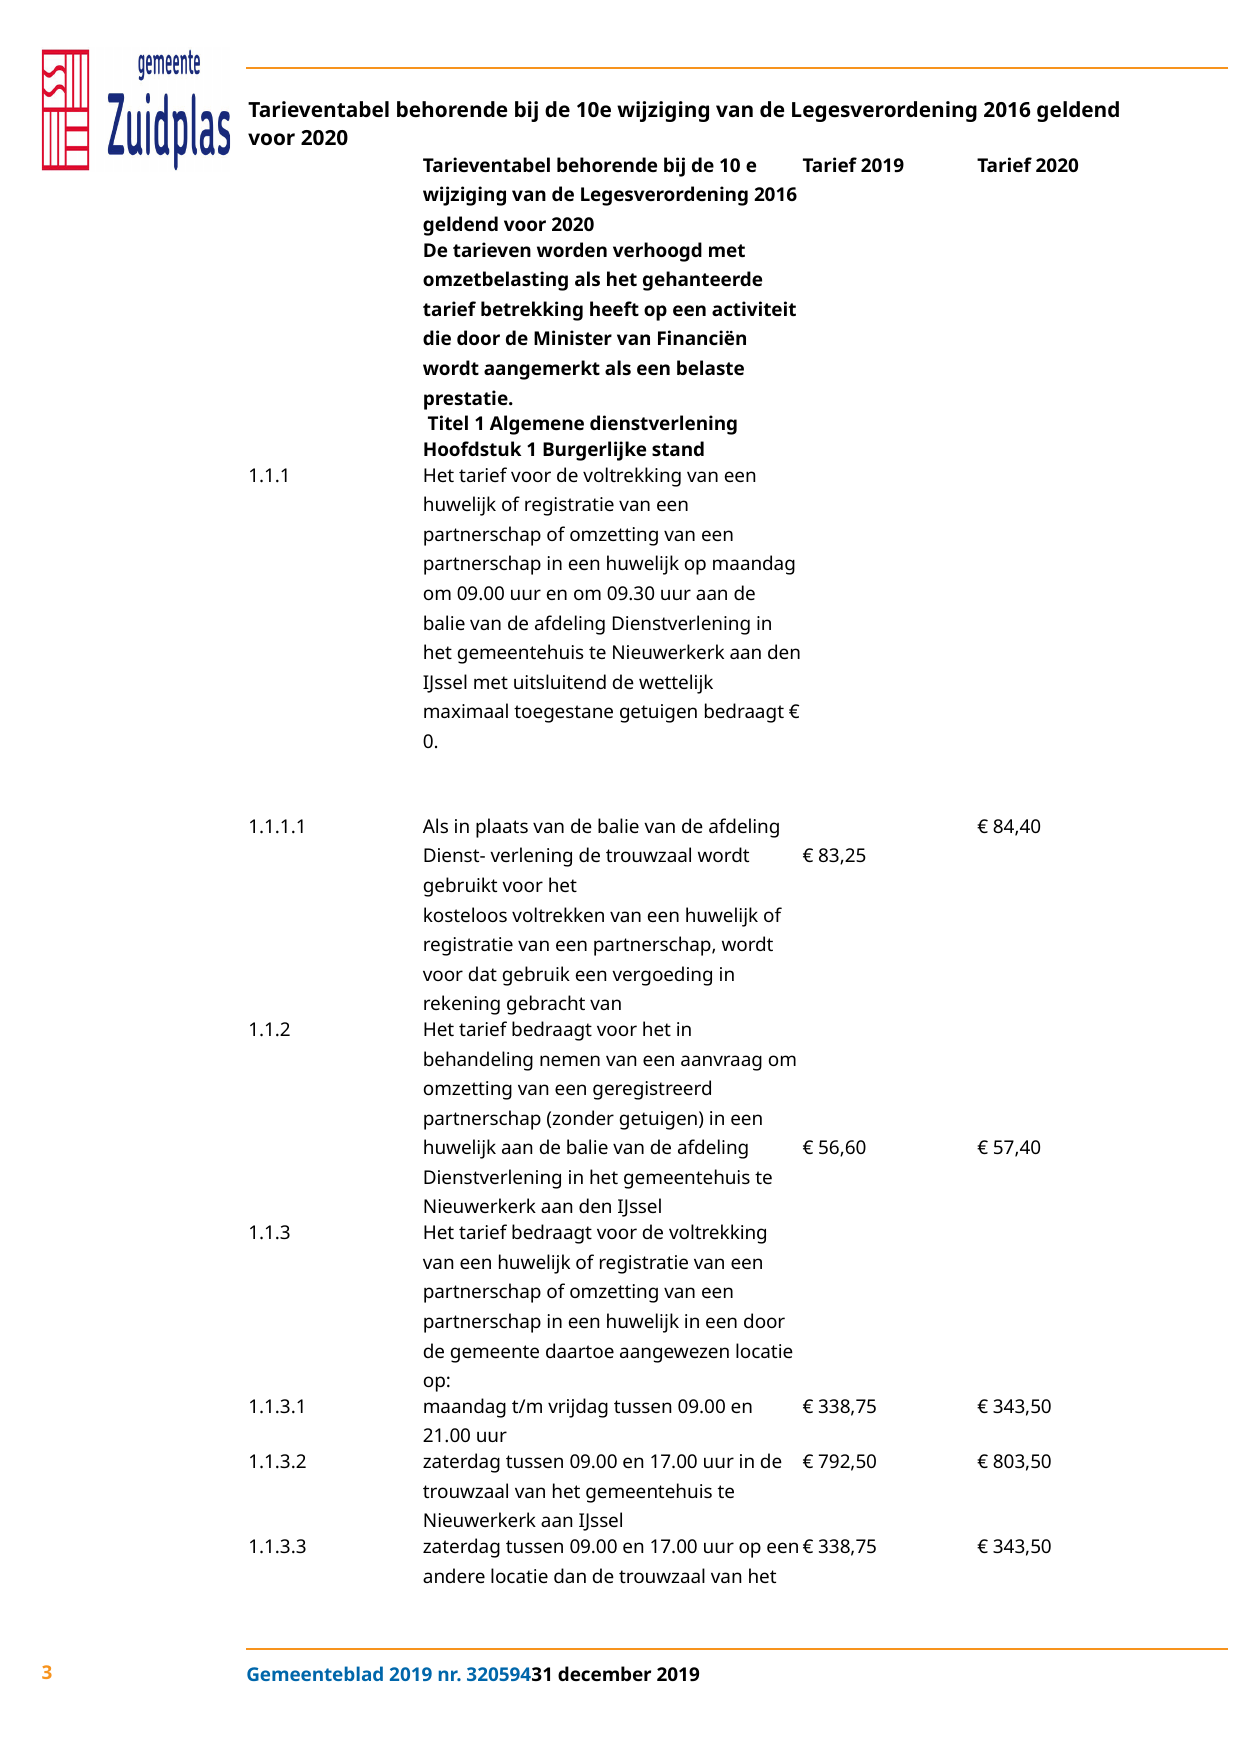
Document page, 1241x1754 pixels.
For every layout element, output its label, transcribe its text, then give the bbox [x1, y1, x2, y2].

table_cell [802, 410, 977, 436]
table_cell zaterdag tussen 09.00 en 17.00 uur in de trouwzaal van het gemeentehuis te Nieuwerkerk aan IJssel [423, 1449, 802, 1533]
table_cell [977, 462, 1152, 813]
table_header Tarief 2020 [977, 152, 1152, 237]
table_cell 1.1.1 [248, 462, 423, 813]
table_cell € 338,75 [802, 1393, 977, 1448]
table_header Tarieventabel behorende bij de 10 e wijziging van de Legesverordening 2016 geldend voor 2020 [423, 152, 802, 237]
table_cell [802, 436, 977, 462]
table_cell Het tarief bedraagt voor het in behandeling nemen van een aanvraag om omzetting van een geregistreerd partnerschap (zonder getuigen) in een huwelijk aan de balie van de afdeling Dienstverlening in het gemeentehuis te Nieuwerkerk aan den IJssel [423, 1016, 802, 1219]
table_header Tarief 2019 [802, 152, 977, 237]
table_cell € 83,25 [802, 813, 977, 1016]
table_cell [802, 237, 977, 410]
table_cell 1.1.2 [248, 1016, 423, 1219]
table_cell Het tarief voor de voltrekking van een huwelijk of registratie van een partnerschap of omzetting van een partnerschap in een huwelijk op maandag om 09.00 uur en om 09.30 uur aan de balie van de afdeling Dienstverlening in het gemeentehuis te Nieuwerkerk aan den IJssel met uitsluitend de wettelijk maximaal toegestane getuigen bedraagt € 0. [423, 462, 802, 813]
table_cell maandag t/m vrijdag tussen 09.00 en 21.00 uur [423, 1393, 802, 1448]
table_cell 1.1.3 [248, 1220, 423, 1393]
table_cell € 792,50 [802, 1449, 977, 1533]
picture [41, 47, 231, 172]
table_cell 1.1.3.1 [248, 1393, 423, 1448]
table_cell [977, 1220, 1152, 1393]
table_cell [977, 237, 1152, 410]
table_cell Als in plaats van de balie van de afdeling Dienst- verlening de trouwzaal wordt gebruikt voor het kosteloos voltrekken van een huwelijk of registratie van een partnerschap, wordt voor dat gebruik een vergoeding in rekening gebracht van [423, 813, 802, 1016]
table_cell € 343,50 [977, 1393, 1152, 1448]
table_cell [248, 237, 423, 410]
table_cell De tarieven worden verhoogd met omzetbelasting als het gehanteerde tarief betrekking heeft op een activiteit die door de Minister van Financiën wordt aangemerkt als een belaste prestatie. [423, 237, 802, 410]
table_cell € 343,50 [977, 1533, 1152, 1589]
text Tarieventabel behorende bij de 10e wijziging van de Legesverordening 2016 geldend voor 2020 [248, 95, 1152, 152]
table_cell [802, 462, 977, 813]
table_cell zaterdag tussen 09.00 en 17.00 uur op een andere locatie dan de trouwzaal van het [423, 1533, 802, 1589]
table_cell Hoofdstuk 1 Burgerlijke stand [423, 436, 802, 462]
table_cell Het tarief bedraagt voor de voltrekking van een huwelijk of registratie van een partnerschap of omzetting van een partnerschap in een huwelijk in een door de gemeente daartoe aangewezen locatie op: [423, 1220, 802, 1393]
table_cell [248, 436, 423, 462]
table_header [248, 152, 423, 237]
table_cell Titel 1 Algemene dienstverlening [423, 410, 802, 436]
table_cell € 57,40 [977, 1016, 1152, 1219]
table_cell [248, 410, 423, 436]
table_cell € 84,40 [977, 813, 1152, 1016]
table_cell [977, 410, 1152, 436]
table_cell 1.1.3.3 [248, 1533, 423, 1589]
table_cell [977, 436, 1152, 462]
table_cell 1.1.1.1 [248, 813, 423, 1016]
table_cell € 803,50 [977, 1449, 1152, 1533]
table_cell 1.1.3.2 [248, 1449, 423, 1533]
table_cell € 338,75 [802, 1533, 977, 1589]
table_cell € 56,60 [802, 1016, 977, 1219]
table_cell [802, 1220, 977, 1393]
